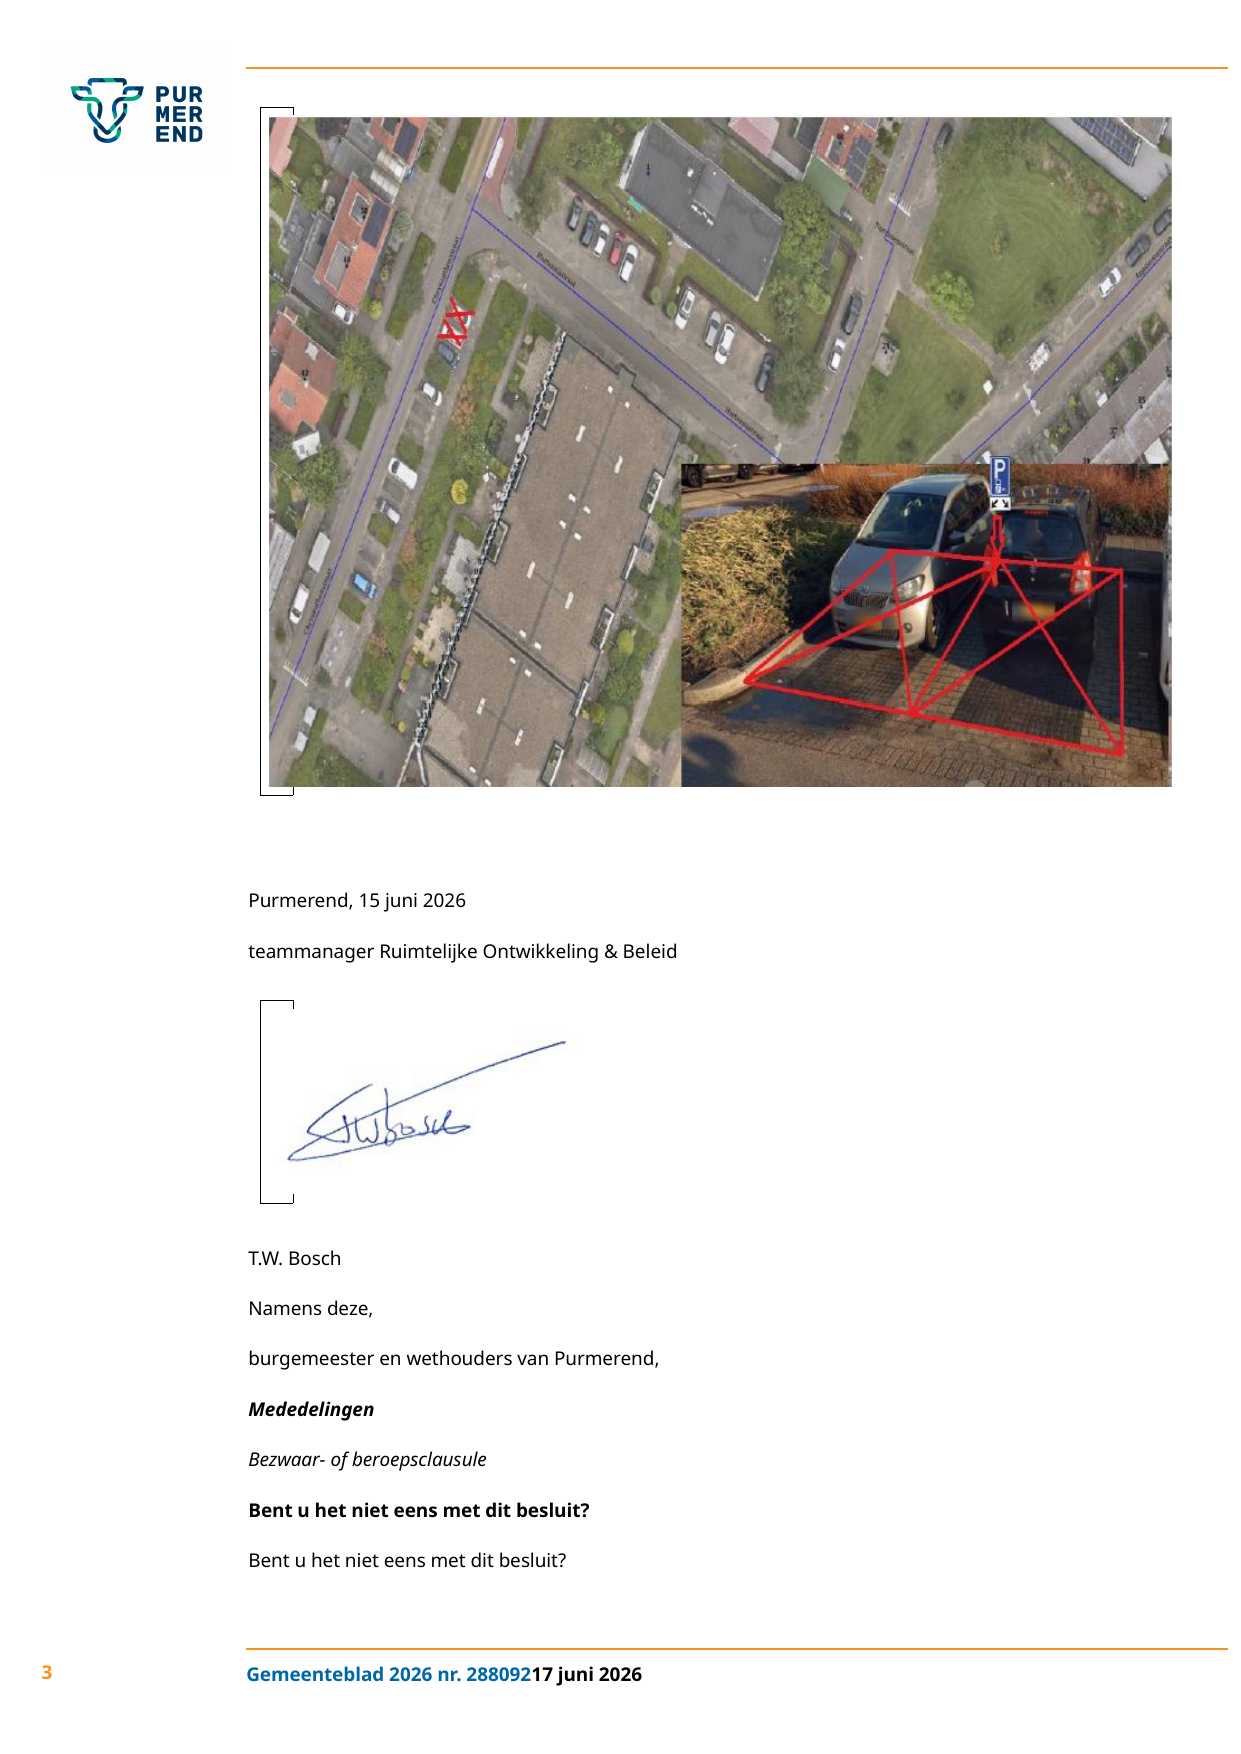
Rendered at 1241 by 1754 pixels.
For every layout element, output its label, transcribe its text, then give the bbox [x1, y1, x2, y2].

text Bent u het niet eens met dit besluit? [248, 1547, 1152, 1573]
picture [41, 47, 231, 172]
text T.W. Bosch [248, 1245, 1152, 1271]
picture [268, 1009, 600, 1194]
text Bezwaar- of beroepsclausule [248, 1446, 1152, 1472]
text burgemeester en wethouders van Purmerend, [248, 1346, 1152, 1371]
text Namens deze, [248, 1295, 1152, 1321]
text teammanager Ruimtelijke Ontwikkeling & Beleid [248, 938, 1152, 964]
text Bent u het niet eens met dit besluit? [248, 1497, 1152, 1523]
text Mededelingen [248, 1396, 1152, 1422]
picture [268, 115, 1173, 787]
text Purmerend, 15 juni 2026 [248, 888, 1152, 913]
